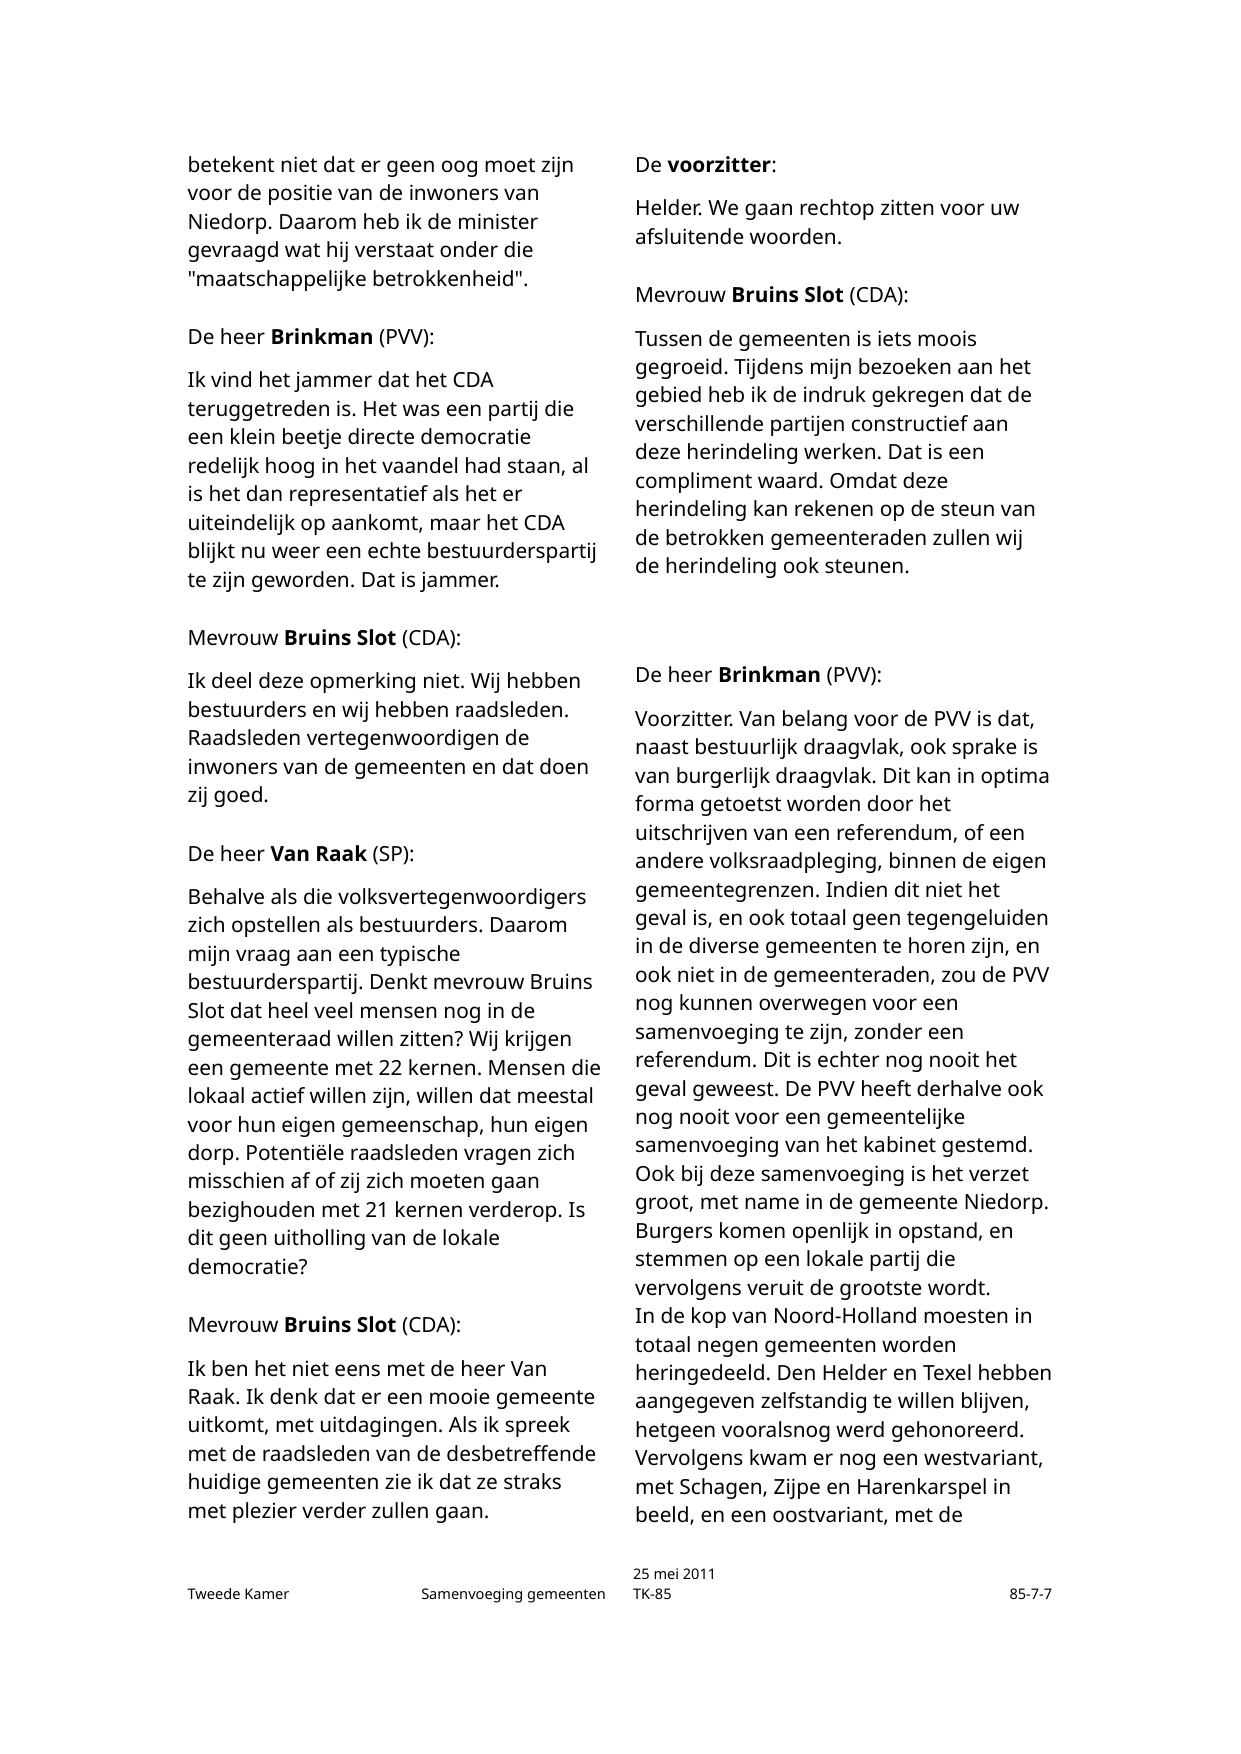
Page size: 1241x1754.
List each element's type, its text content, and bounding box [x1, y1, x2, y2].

text Tussen de gemeenten is iets moois gegroeid. Tijdens mijn bezoeken aan het gebied heb ik de indruk gekregen dat de verschillende partijen constructief aan deze herindeling werken. Dat is een compliment waard. Omdat deze herindeling kan rekenen op de steun van de betrokken gemeenteraden zullen wij de herindeling ook steunen. [635, 324, 1053, 580]
text De heer Brinkman (PVV): [635, 661, 1053, 689]
text Ik ben het niet eens met de heer Van Raak. Ik denk dat er een mooie gemeente uitkomt, met uitdagingen. Als ik spreek met de raadsleden van de desbetreffende huidige gemeenten zie ik dat ze straks met plezier verder zullen gaan. [187, 1354, 605, 1524]
text Behalve als die volksvertegenwoordigers zich opstellen als bestuurders. Daarom mijn vraag aan een typische bestuurderspartij. Denkt mevrouw Bruins Slot dat heel veel mensen nog in de gemeenteraad willen zitten? Wij krijgen een gemeente met 22 kernen. Mensen die lokaal actief willen zijn, willen dat meestal voor hun eigen gemeenschap, hun eigen dorp. Potentiële raadsleden vragen zich misschien af of zij zich moeten gaan bezighouden met 21 kernen verderop. Is dit geen uitholling van de lokale democratie? [187, 882, 605, 1280]
text Ik deel deze opmerking niet. Wij hebben bestuurders en wij hebben raadsleden. Raadsleden vertegenwoordigen de inwoners van de gemeenten en dat doen zij goed. [187, 667, 605, 809]
text De heer Van Raak (SP): [187, 839, 605, 867]
text Helder. We gaan rechtop zitten voor uw afsluitende woorden. [635, 193, 1053, 250]
text betekent niet dat er geen oog moet zijn voor de positie van de inwoners van Niedorp. Daarom heb ik de minister gevraagd wat hij verstaat onder die "maatschappelijke betrokkenheid". [187, 150, 605, 292]
text Voorzitter. Van belang voor de PVV is dat, naast bestuurlijk draagvlak, ook sprake is van burgerlijk draagvlak. Dit kan in optima forma getoetst worden door het uitschrijven van een referendum, of een andere volksraadpleging, binnen de eigen gemeentegrenzen. Indien dit niet het geval is, en ook totaal geen tegengeluiden in de diverse gemeenten te horen zijn, en ook niet in de gemeenteraden, zou de PVV nog kunnen overwegen voor een samenvoeging te zijn, zonder een referendum. Dit is echter nog nooit het geval geweest. De PVV heeft derhalve ook nog nooit voor een gemeentelijke samenvoeging van het kabinet gestemd. Ook bij deze samenvoeging is het verzet groot, met name in de gemeente Niedorp. Burgers komen openlijk in opstand, en stemmen op een lokale partij die vervolgens veruit de grootste wordt. [635, 704, 1053, 1301]
text De heer Brinkman (PVV): [187, 322, 605, 351]
text Mevrouw Bruins Slot (CDA): [187, 1310, 605, 1339]
text In de kop van Noord-Holland moesten in totaal negen gemeenten worden heringedeeld. Den Helder en Texel hebben aangegeven zelfstandig te willen blijven, hetgeen vooralsnog werd gehonoreerd. Vervolgens kwam er nog een westvariant, met Schagen, Zijpe en Harenkarspel in beeld, en een oostvariant, met de [635, 1301, 1053, 1529]
text Ik vind het jammer dat het CDA teruggetreden is. Het was een partij die een klein beetje directe democratie redelijk hoog in het vaandel had staan, al is het dan representatief als het er uiteindelijk op aankomt, maar het CDA blijkt nu weer een echte bestuurderspartij te zijn geworden. Dat is jammer. [187, 366, 605, 593]
text Mevrouw Bruins Slot (CDA): [635, 280, 1053, 309]
text  [635, 610, 1053, 638]
text De voorzitter: [635, 150, 1053, 178]
text Mevrouw Bruins Slot (CDA): [187, 623, 605, 652]
